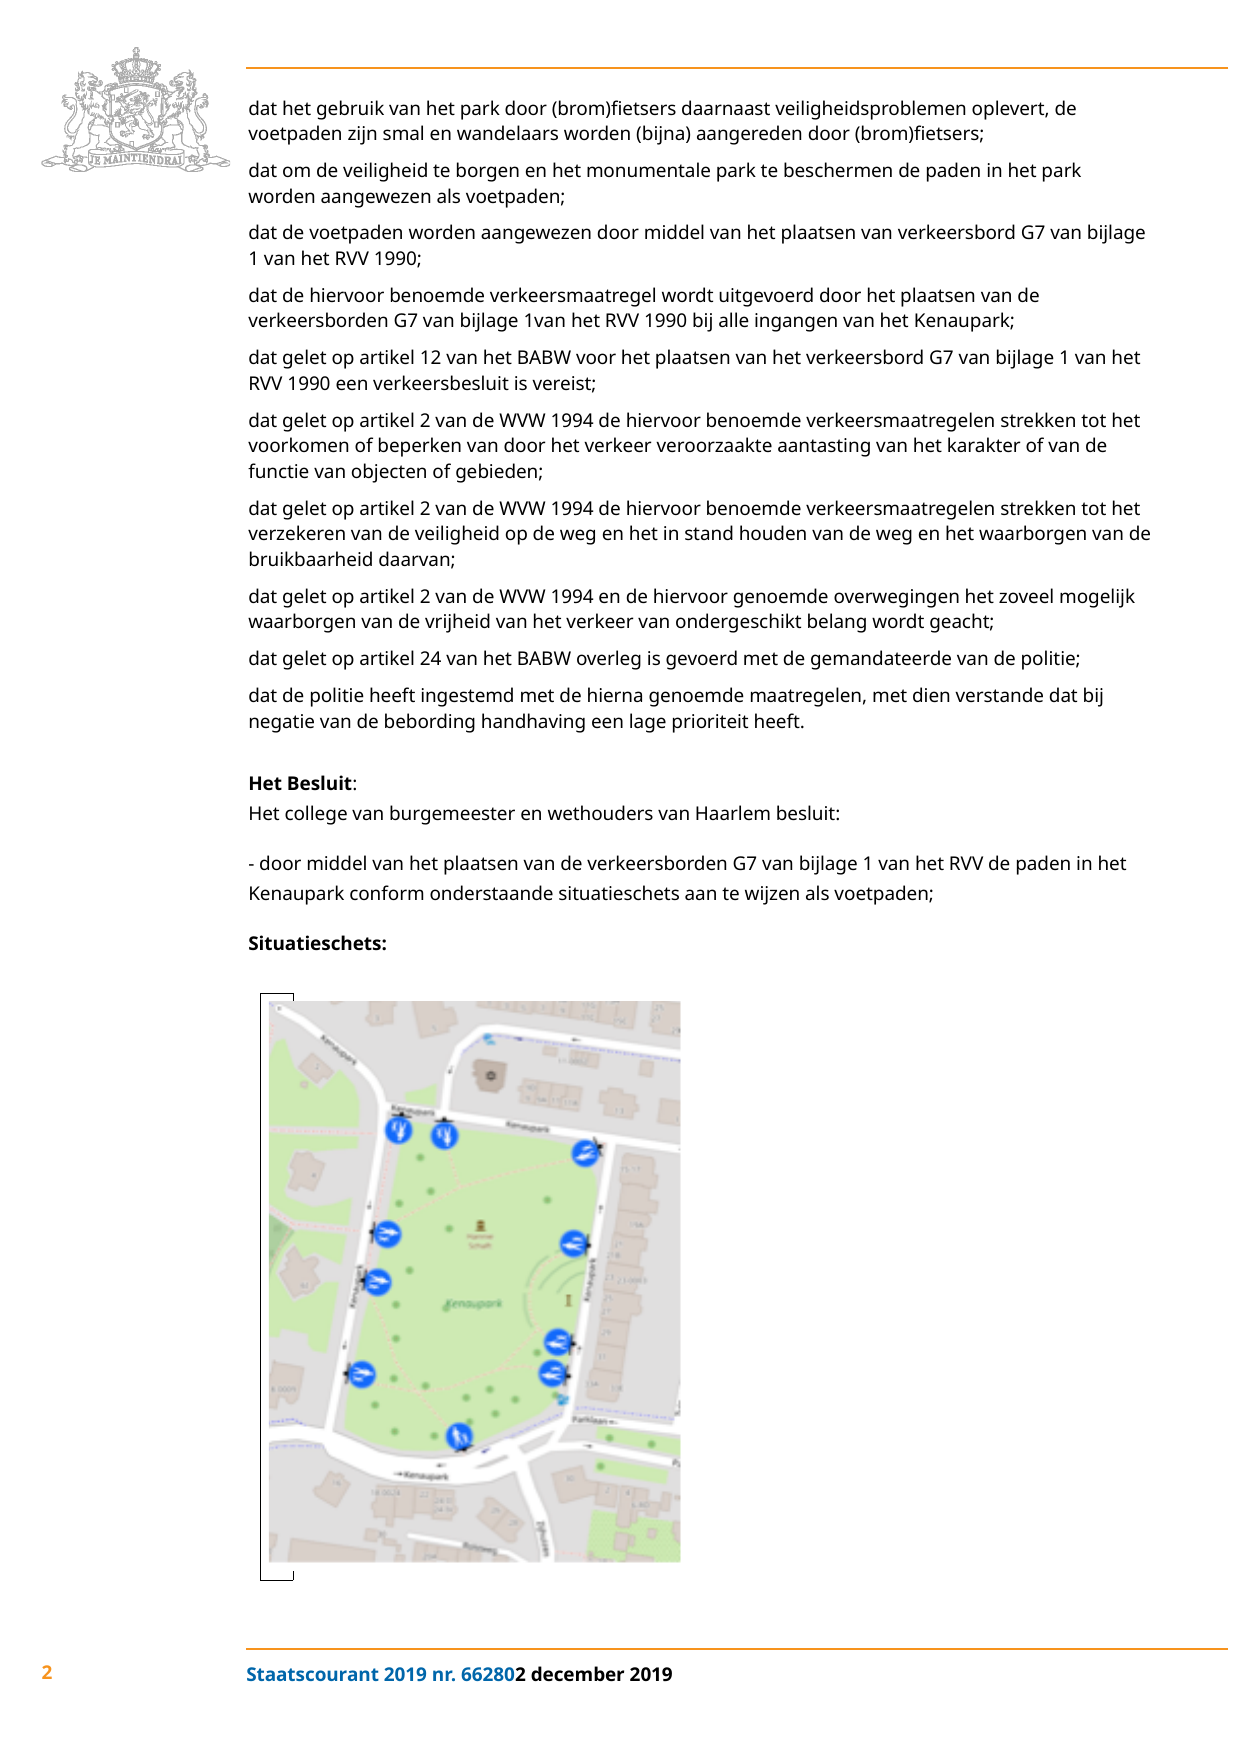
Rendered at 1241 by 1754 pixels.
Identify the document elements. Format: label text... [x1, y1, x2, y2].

text - door middel van het plaatsen van de verkeersborden G7 van bijlage 1 van het RVV de paden in het Kenaupark conform onderstaande situatieschets aan te wijzen als voetpaden; [248, 851, 1152, 906]
text dat de hiervoor benoemde verkeersmaatregel wordt uitgevoerd door het plaatsen van de verkeersborden G7 van bijlage 1van het RVV 1990 bij alle ingangen van het Kenaupark; [248, 282, 1152, 333]
text Het college van burgemeester en wethouders van Haarlem besluit: [248, 800, 1152, 826]
text dat de voetpaden worden aangewezen door middel van het plaatsen van verkeersbord G7 van bijlage 1 van het RVV 1990; [248, 219, 1152, 271]
text dat gelet op artikel 2 van de WVW 1994 en de hiervoor genoemde overwegingen het zoveel mogelijk waarborgen van de vrijheid van het verkeer van ondergeschikt belang wordt geacht; [248, 583, 1152, 634]
text dat gelet op artikel 2 van de WVW 1994 de hiervoor benoemde verkeersmaatregelen strekken tot het verzekeren van de veiligheid op de weg en het in stand houden van de weg en het waarborgen van de bruikbaarheid daarvan; [248, 495, 1152, 572]
text dat de politie heeft ingestemd met de hierna genoemde maatregelen, met dien verstande dat bij negatie van de bebording handhaving een lage prioriteit heeft. [248, 682, 1152, 733]
picture [41, 47, 231, 172]
picture [268, 1001, 683, 1571]
text dat gelet op artikel 2 van de WVW 1994 de hiervoor benoemde verkeersmaatregelen strekken tot het voorkomen of beperken van door het verkeer veroorzaakte aantasting van het karakter of van de functie van objecten of gebieden; [248, 407, 1152, 484]
text dat gelet op artikel 24 van het BABW overleg is gevoerd met de gemandateerde van de politie; [248, 645, 1152, 671]
text dat gelet op artikel 12 van het BABW voor het plaatsen van het verkeersbord G7 van bijlage 1 van het RVV 1990 een verkeersbesluit is vereist; [248, 344, 1152, 396]
text dat om de veiligheid te borgen en het monumentale park te beschermen de paden in het park worden aangewezen als voetpaden; [248, 157, 1152, 209]
text dat het gebruik van het park door (brom)fietsers daarnaast veiligheidsproblemen oplevert, de voetpaden zijn smal en wandelaars worden (bijna) aangereden door (brom)fietsers; [248, 95, 1152, 146]
text Het Besluit: [248, 771, 1152, 796]
text Situatieschets: [248, 931, 1152, 956]
